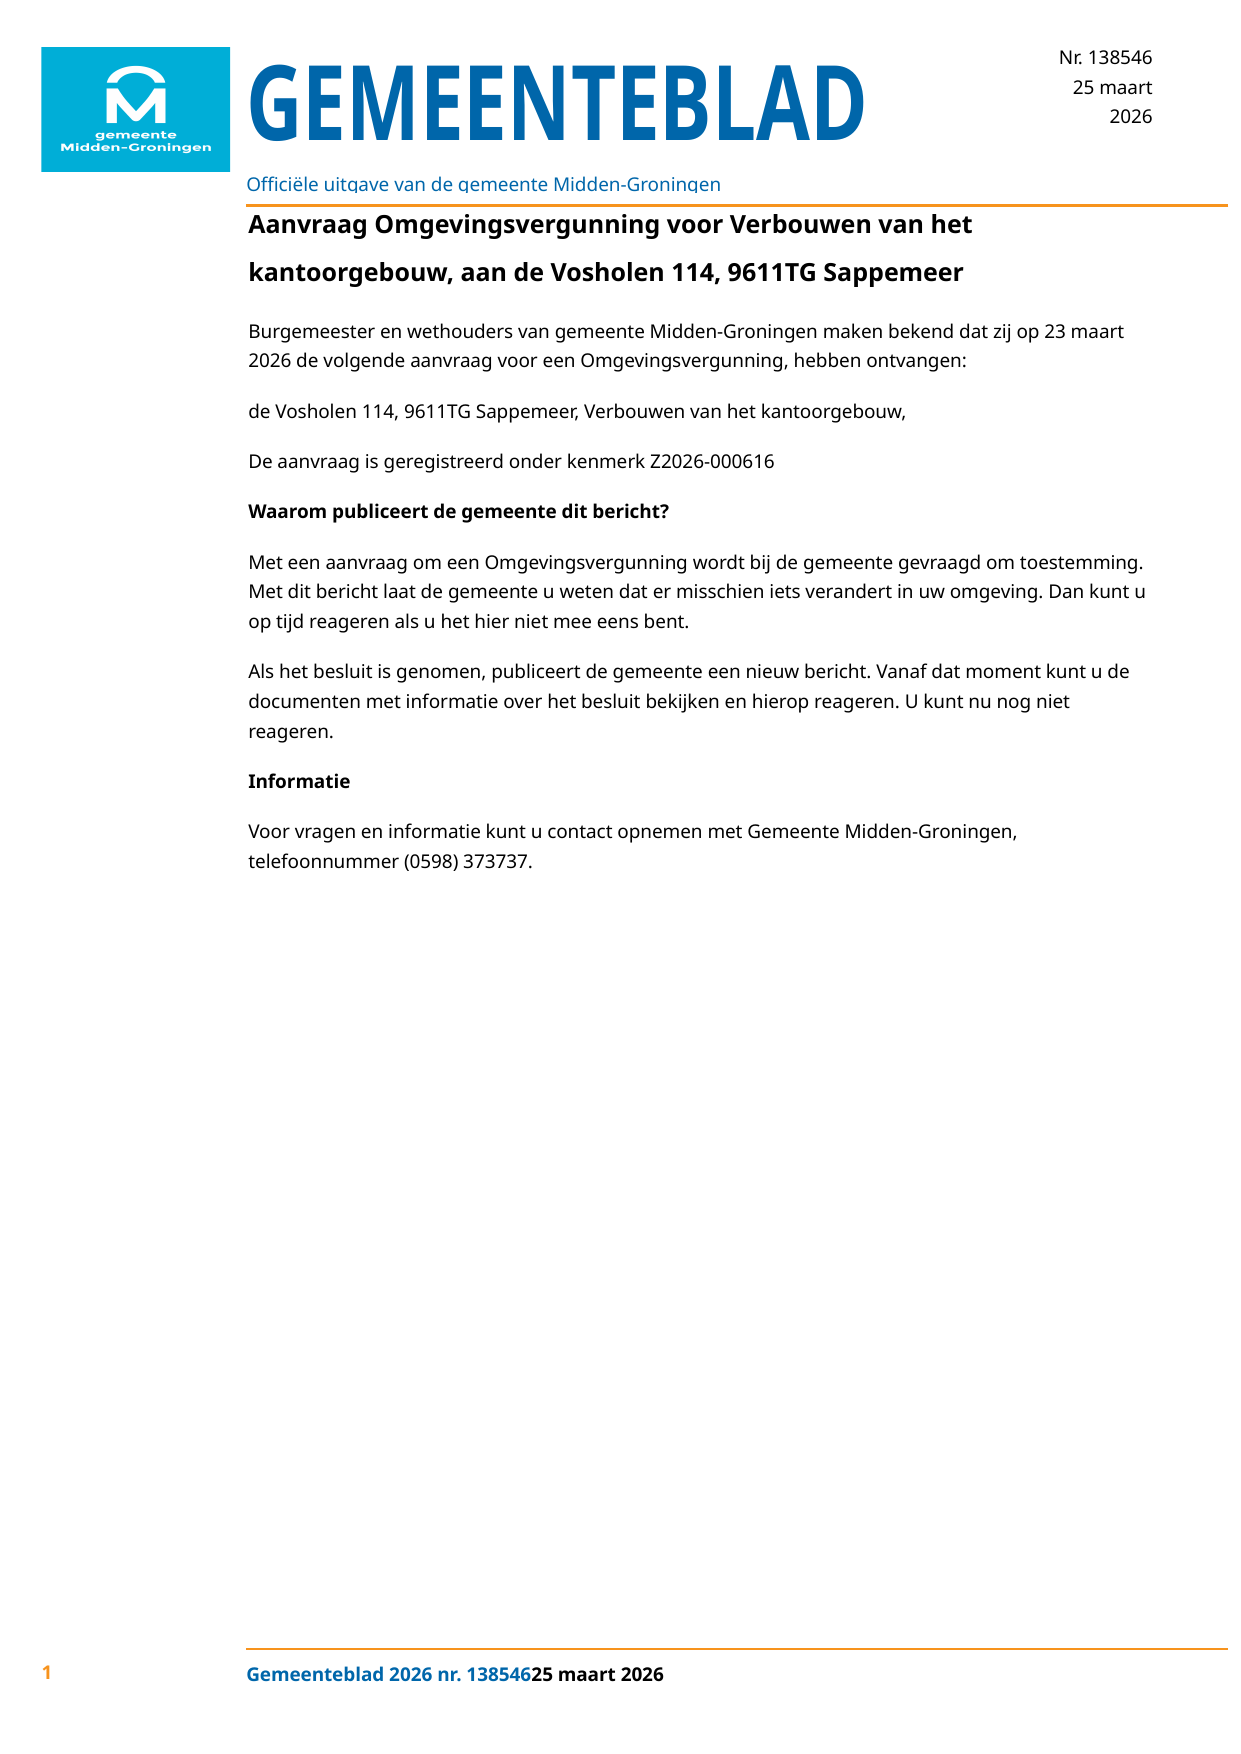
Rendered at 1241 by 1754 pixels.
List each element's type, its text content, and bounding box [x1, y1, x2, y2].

text Met een aanvraag om een Omgevingsvergunning wordt bij de gemeente gevraagd om toestemming. Met dit bericht laat de gemeente u weten dat er misschien iets verandert in uw omgeving. Dan kunt u op tijd reageren als u het hier niet mee eens bent. [248, 549, 1152, 634]
text Als het besluit is genomen, publiceert de gemeente een nieuw bericht. Vanaf dat moment kunt u de documenten met informatie over het besluit bekijken en hierop reageren. U kunt nu nog niet reageren. [248, 659, 1152, 744]
text De aanvraag is geregistreerd onder kenmerk Z2026-000616 [248, 448, 1152, 474]
picture [108, 66, 164, 82]
picture [184, 146, 190, 153]
text Aanvraag Omgevingsvergunning voor Verbouwen van het kantoorgebouw, aan de Vosholen 114, 9611TG Sappemeer [248, 207, 1152, 288]
picture [107, 89, 165, 122]
text Waarom publiceert de gemeente dit bericht? [248, 499, 1152, 524]
text Voor vragen en informatie kunt u contact opnemen met Gemeente Midden-Groningen, telefoonnummer (0598) 373737. [248, 819, 1152, 874]
text de Vosholen 114, 9611TG Sappemeer, Verbouwen van het kantoorgebouw, [248, 398, 1152, 424]
text Informatie [248, 768, 1152, 794]
text Burgemeester en wethouders van gemeente Midden-Groningen maken bekend dat zij op 23 maart 2026 de volgende aanvraag voor een Omgevingsvergunning, hebben ontvangen: [248, 318, 1152, 373]
